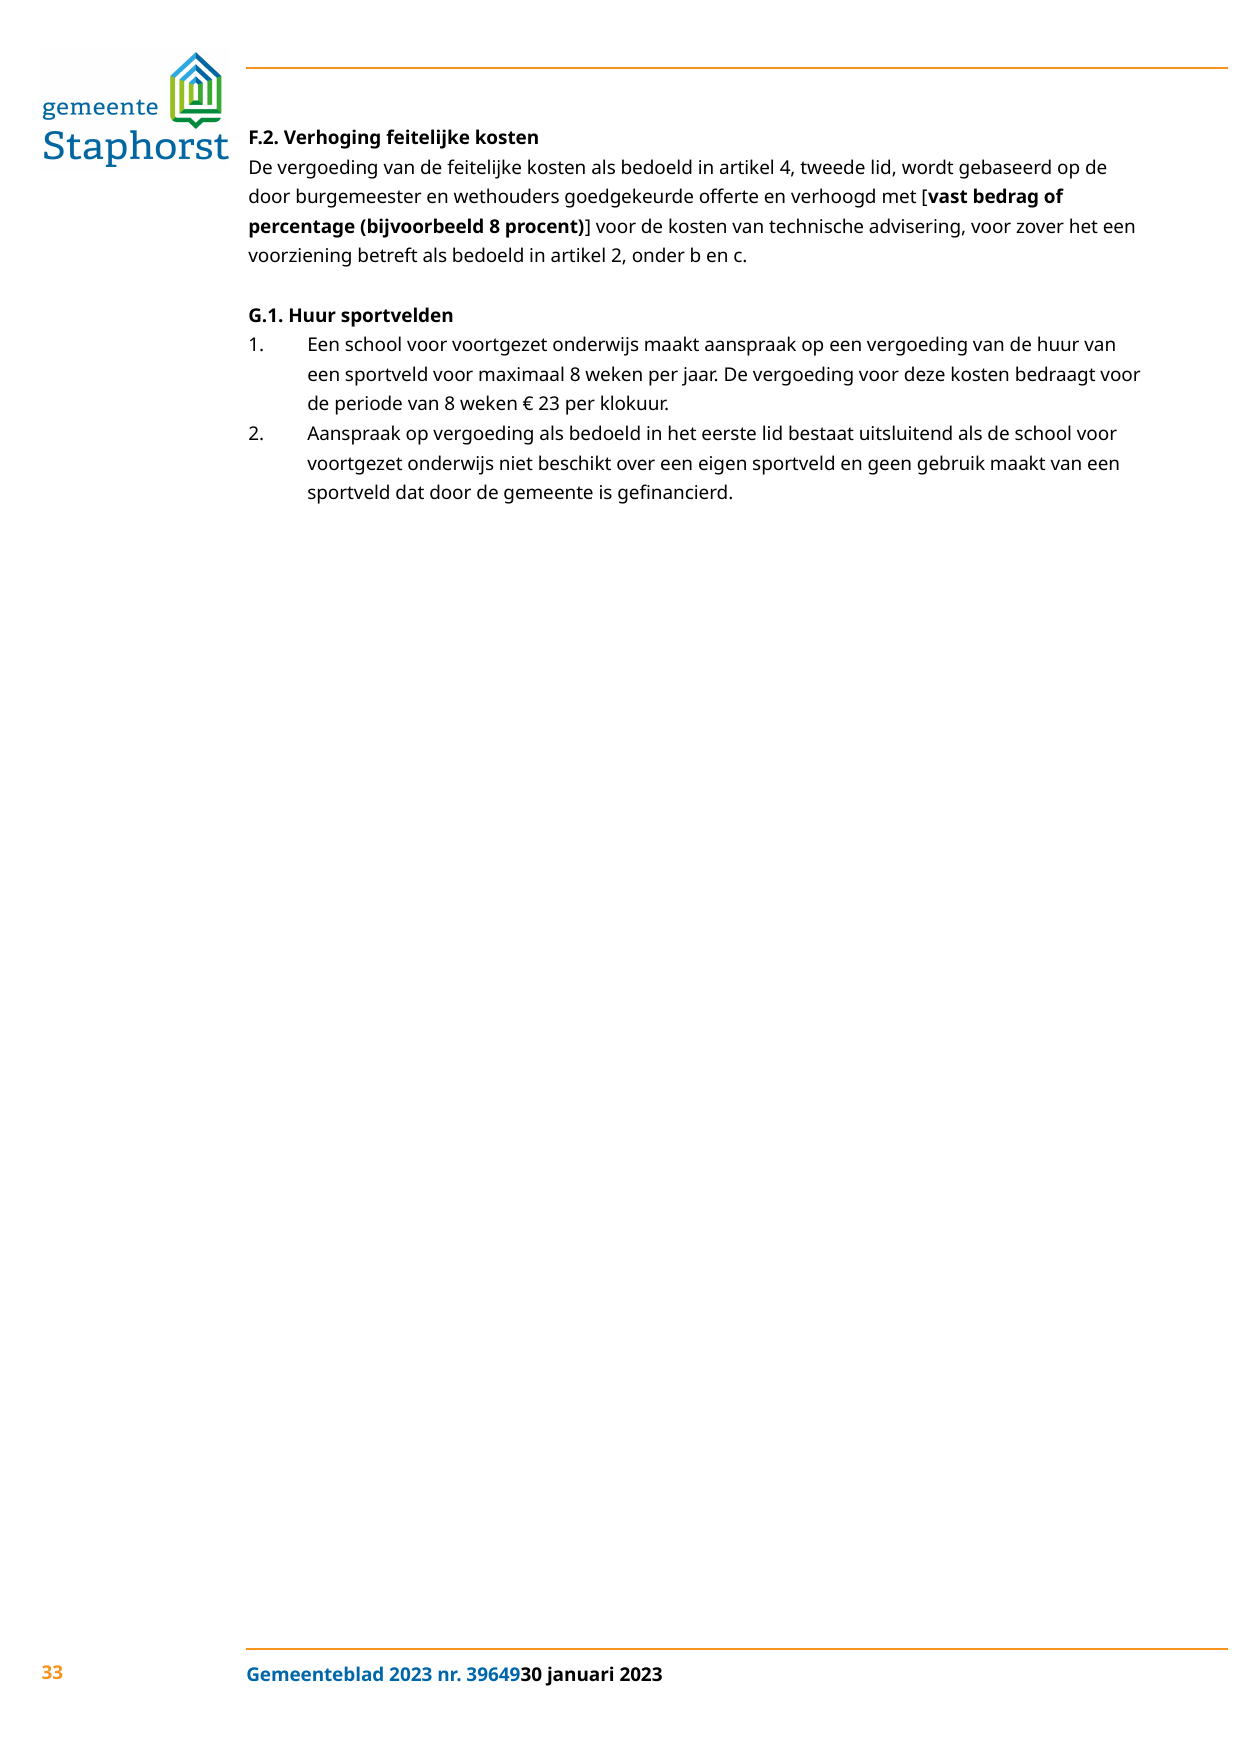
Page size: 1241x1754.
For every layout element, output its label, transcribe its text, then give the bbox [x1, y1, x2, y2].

text G.1. Huur sportvelden [248, 302, 1152, 328]
list Een school voor voortgezet onderwijs maakt aanspraak op een vergoeding van de huur van een sportveld voor maximaal 8 weken per jaar. De vergoeding voor deze kosten bedraagt voor de periode van 8 weken € 23 per klokuur. [248, 331, 1152, 416]
text F.2. Verhoging feitelijke kosten [248, 124, 1152, 150]
text De vergoeding van de feitelijke kosten als bedoeld in artikel 4, tweede lid, wordt gebaseerd op de door burgemeester en wethouders goedgekeurde offerte en verhoogd met [vast bedrag of percentage (bijvoorbeeld 8 procent)] voor de kosten van technische advisering, voor zover het een voorziening betreft als bedoeld in artikel 2, onder b en c. [248, 154, 1152, 268]
list Aanspraak op vergoeding als bedoeld in het eerste lid bestaat uitsluitend als de school voor voortgezet onderwijs niet beschikt over een eigen sportveld en geen gebruik maakt van een sportveld dat door de gemeente is gefinancierd. [248, 420, 1152, 505]
picture [41, 47, 231, 172]
